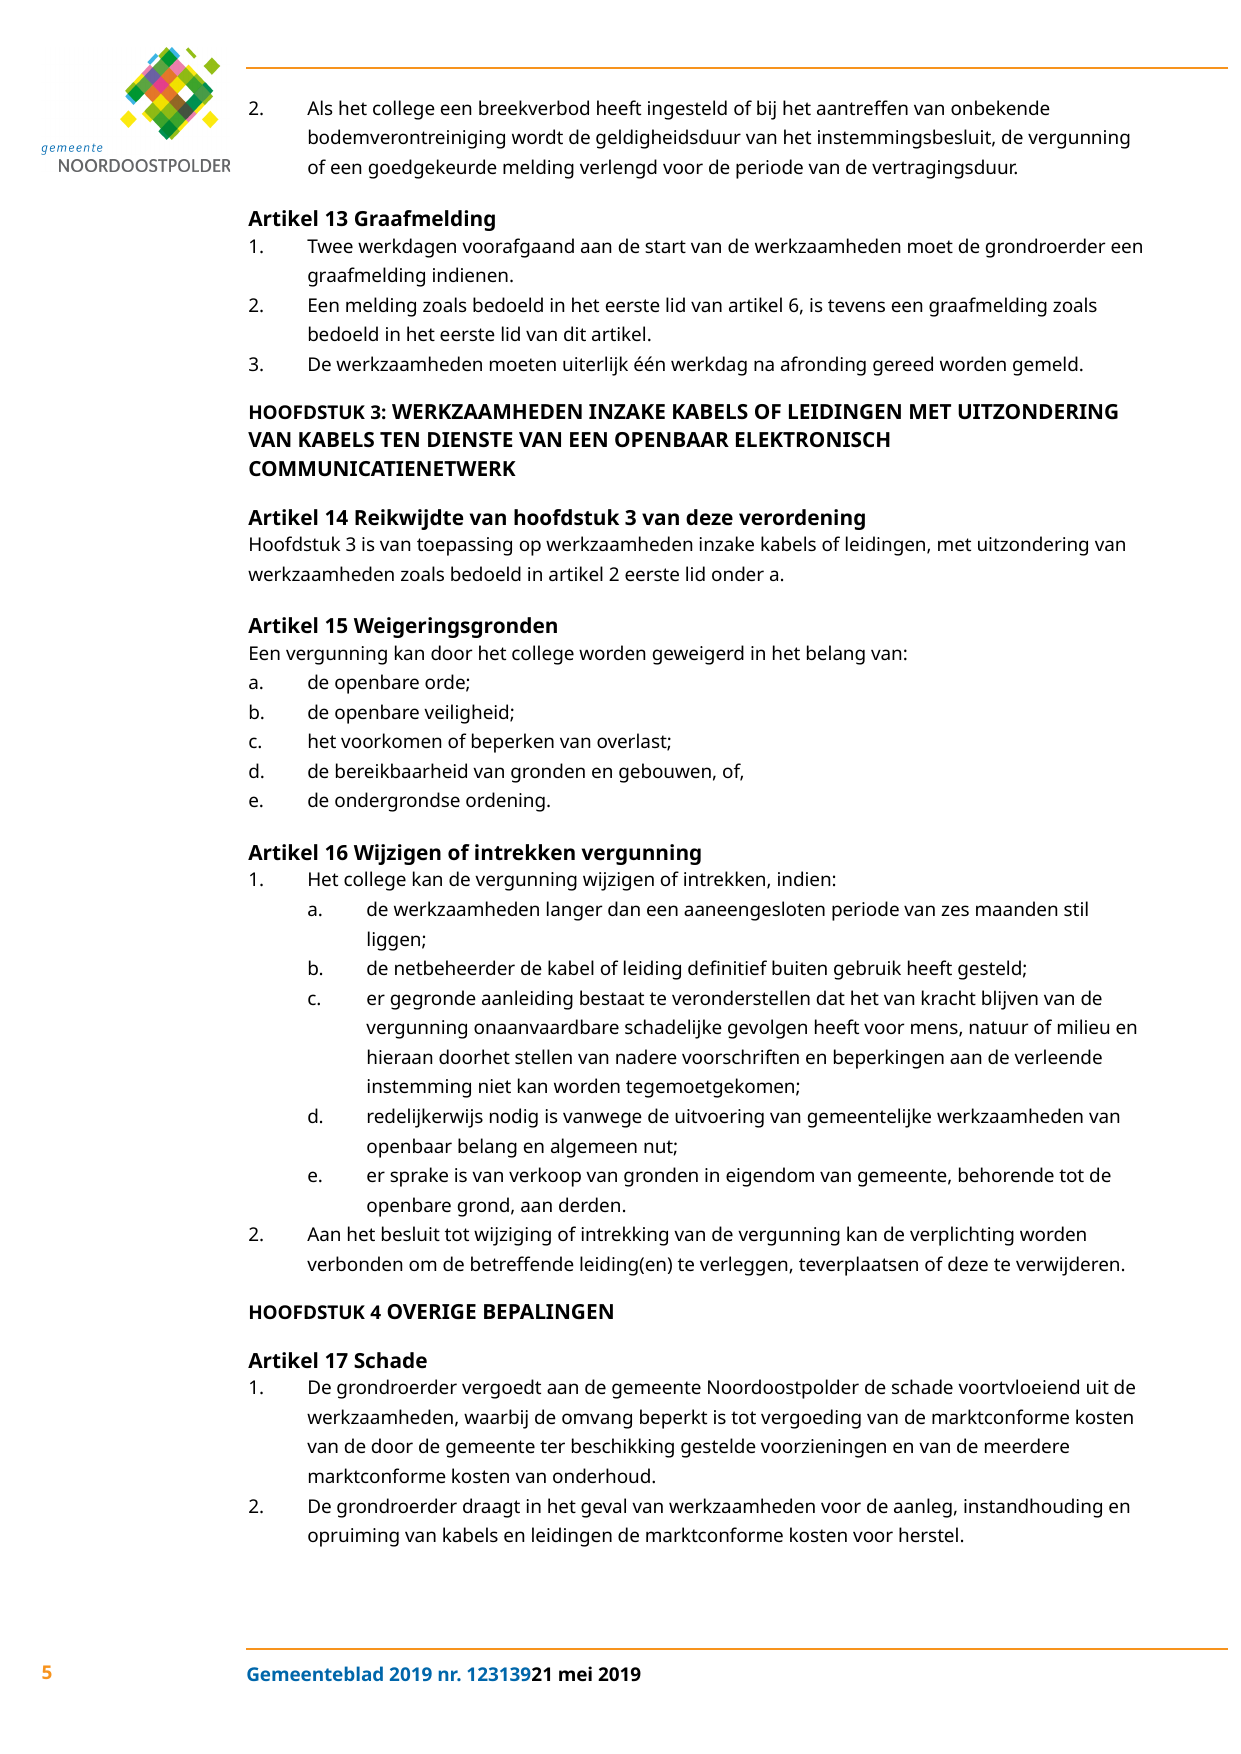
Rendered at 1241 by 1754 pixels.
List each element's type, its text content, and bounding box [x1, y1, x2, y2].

list Aan het besluit tot wijziging of intrekking van de vergunning kan de verplichting worden verbonden om de betreffende leiding(en) te verleggen, teverplaatsen of deze te verwijderen. [248, 1222, 1152, 1277]
list er sprake is van verkoop van gronden in eigendom van gemeente, behorende tot de openbare grond, aan derden. [307, 1162, 1152, 1218]
text Artikel 13 Graafmelding [248, 204, 1152, 233]
list Het college kan de vergunning wijzigen of intrekken, indien: [248, 867, 1152, 892]
list de openbare orde; [248, 669, 1152, 695]
list de ondergrondse ordening. [248, 788, 1152, 813]
text Artikel 15 Weigeringsgronden [248, 611, 1152, 640]
list Twee werkdagen voorafgaand aan de start van de werkzaamheden moet de grondroerder een graafmelding indienen. [248, 233, 1152, 288]
list Een melding zoals bedoeld in het eerste lid van artikel 6, is tevens een graafmelding zoals bedoeld in het eerste lid van dit artikel. [248, 292, 1152, 347]
list het voorkomen of beperken van overlast; [248, 728, 1152, 754]
picture [41, 47, 231, 172]
list De werkzaamheden moeten uiterlijk één werkdag na afronding gereed worden gemeld. [248, 351, 1152, 377]
text Artikel 17 Schade [248, 1346, 1152, 1374]
list redelijkerwijs nodig is vanwege de uitvoering van gemeentelijke werkzaamheden van openbaar belang en algemeen nut; [307, 1103, 1152, 1158]
list De grondroerder draagt in het geval van werkzaamheden voor de aanleg, instandhouding en opruiming van kabels en leidingen de marktconforme kosten voor herstel. [248, 1493, 1152, 1548]
text Artikel 16 Wijzigen of intrekken vergunning [248, 838, 1152, 867]
list de openbare veiligheid; [248, 699, 1152, 725]
list De grondroerder vergoedt aan de gemeente Noordoostpolder de schade voortvloeiend uit de werkzaamheden, waarbij de omvang beperkt is tot vergoeding van de marktconforme kosten van de door de gemeente ter beschikking gestelde voorzieningen en van de meerdere marktconforme kosten van onderhoud. [248, 1374, 1152, 1489]
text HOOFDSTUK 3: WERKZAAMHEDEN INZAKE KABELS OF LEIDINGEN MET UITZONDERING VAN KABELS TEN DIENSTE VAN EEN OPENBAAR ELEKTRONISCH COMMUNICATIENETWERK [248, 397, 1152, 482]
text HOOFDSTUK 4 OVERIGE BEPALINGEN [248, 1297, 1152, 1325]
list er gegronde aanleiding bestaat te veronderstellen dat het van kracht blijven van de vergunning onaanvaardbare schadelijke gevolgen heeft voor mens, natuur of milieu en hieraan doorhet stellen van nadere voorschriften en beperkingen aan de verleende instemming niet kan worden tegemoetgekomen; [307, 985, 1152, 1099]
list de bereikbaarheid van gronden en gebouwen, of, [248, 758, 1152, 784]
list de werkzaamheden langer dan een aaneengesloten periode van zes maanden stil liggen; [307, 896, 1152, 951]
text Hoofdstuk 3 is van toepassing op werkzaamheden inzake kabels of leidingen, met uitzondering van werkzaamheden zoals bedoeld in artikel 2 eerste lid onder a. [248, 531, 1152, 587]
list de netbeheerder de kabel of leiding definitief buiten gebruik heeft gesteld; [307, 955, 1152, 981]
list Als het college een breekverbod heeft ingesteld of bij het aantreffen van onbekende bodemverontreiniging wordt de geldigheidsduur van het instemmingsbesluit, de vergunning of een goedgekeurde melding verlengd voor de periode van de vertragingsduur. [248, 95, 1152, 180]
text Artikel 14 Reikwijdte van hoofdstuk 3 van deze verordening [248, 503, 1152, 531]
text Een vergunning kan door het college worden geweigerd in het belang van: [248, 640, 1152, 666]
